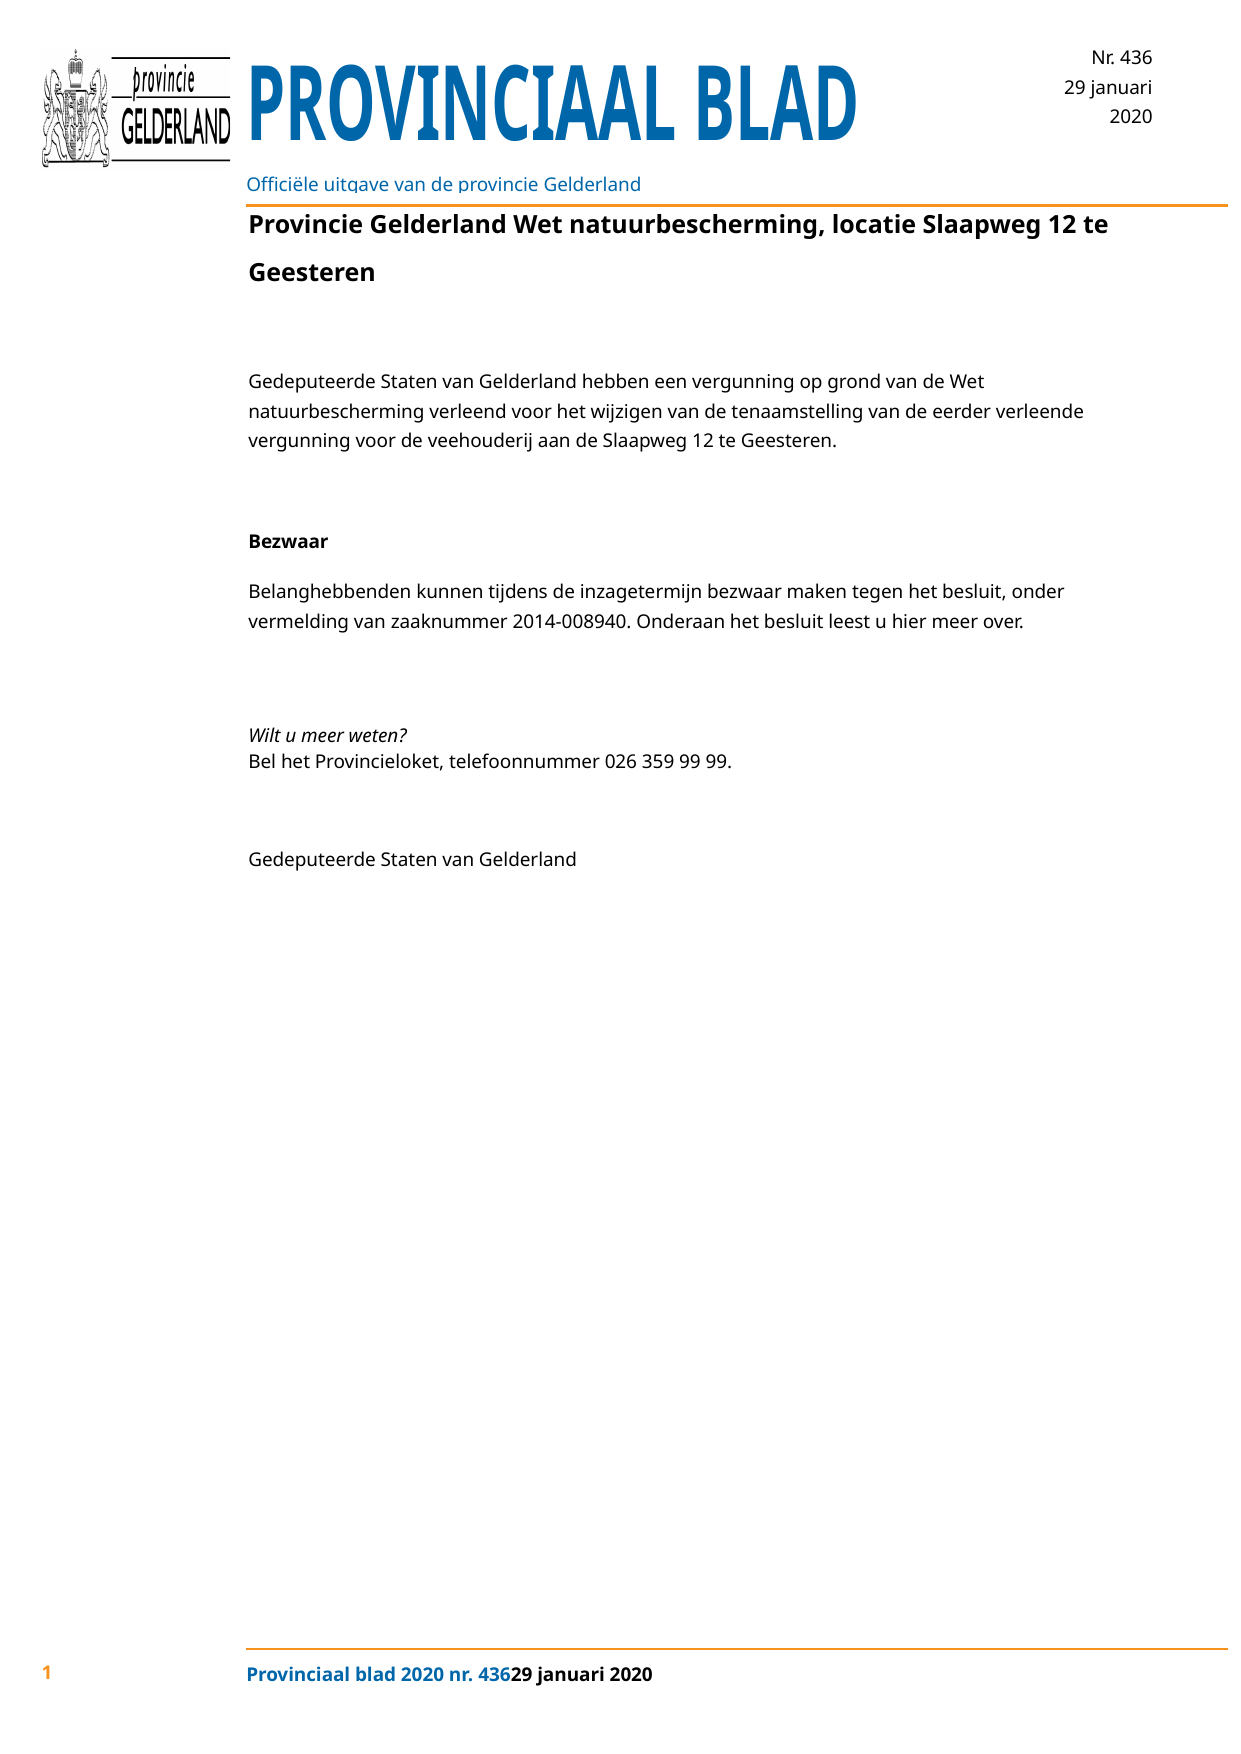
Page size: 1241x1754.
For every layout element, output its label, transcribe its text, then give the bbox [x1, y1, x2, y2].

picture [41, 47, 231, 172]
text Wilt u meer weten? [248, 723, 1152, 748]
text Provincie Gelderland Wet natuurbescherming, locatie Slaapweg 12 te Geesteren [248, 207, 1152, 288]
text Gedeputeerde Staten van Gelderland hebben een vergunning op grond van de Wet natuurbescherming verleend voor het wijzigen van de tenaamstelling van de eerder verleende vergunning voor de veehouderij aan de Slaapweg 12 te Geesteren. [248, 368, 1152, 453]
text Belanghebbenden kunnen tijdens de inzagetermijn bezwaar maken tegen het besluit, onder vermelding van zaaknummer 2014-008940. Onderaan het besluit leest u hier meer over. [248, 579, 1152, 634]
text Bezwaar [248, 528, 1152, 554]
text Bel het Provincieloket, telefoonnummer 026 359 99 99. [248, 748, 1152, 774]
text Gedeputeerde Staten van Gelderland [248, 847, 1152, 872]
